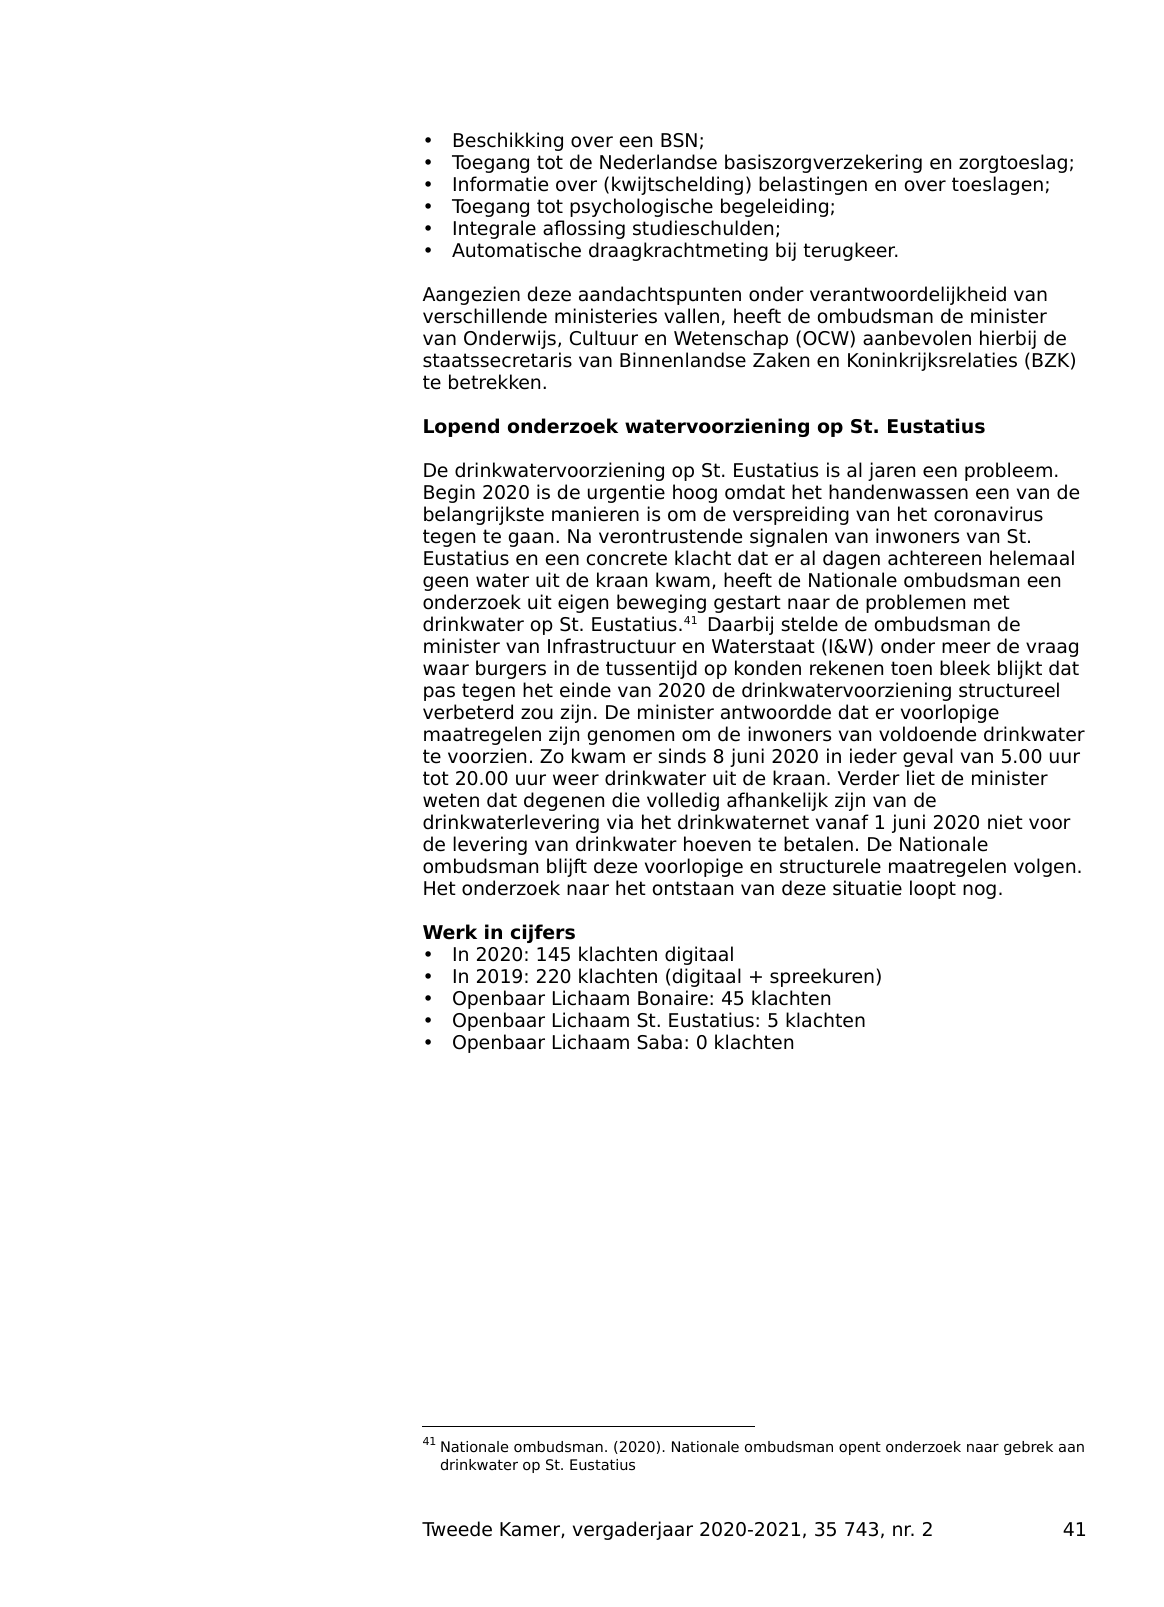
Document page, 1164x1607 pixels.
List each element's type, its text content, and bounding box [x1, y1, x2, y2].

text • In 2020: 145 klachten digitaal [422, 944, 1087, 966]
subtitle Werk in cijfers [422, 922, 1087, 944]
text • Beschikking over een BSN; [422, 130, 1087, 152]
text Nationale ombudsman. (2020). Nationale ombudsman opent onderzoek naar gebrek aan drinkwater op St. Eustatius [422, 1435, 1087, 1474]
text Aangezien deze aandachtspunten onder verantwoordelijkheid van verschillende ministeries vallen, heeft de ombudsman de minister van Onderwijs, Cultuur en Wetenschap (OCW) aanbevolen hierbij de staatssecretaris van Binnenlandse Zaken en Koninkrijksrelaties (BZK) te betrekken. [422, 284, 1087, 394]
text • Toegang tot de Nederlandse basiszorgverzekering en zorgtoeslag; [422, 152, 1087, 174]
text • Toegang tot psychologische begeleiding; [422, 196, 1087, 218]
text • Openbaar Lichaam Bonaire: 45 klachten [422, 988, 1087, 1010]
text • Automatische draagkrachtmeting bij terugkeer. [422, 240, 1087, 262]
text • Openbaar Lichaam St. Eustatius: 5 klachten [422, 1010, 1087, 1032]
text • In 2019: 220 klachten (digitaal + spreekuren) [422, 966, 1087, 988]
subtitle Lopend onderzoek watervoorziening op St. Eustatius [422, 416, 1087, 438]
text • Openbaar Lichaam Saba: 0 klachten [422, 1032, 1087, 1054]
text • Informatie over (kwijtschelding) belastingen en over toeslagen; [422, 174, 1087, 196]
text De drinkwatervoorziening op St. Eustatius is al jaren een probleem. Begin 2020 is de urgentie hoog omdat het handenwassen een van de belangrijkste manieren is om de verspreiding van het coronavirus tegen te gaan. Na verontrustende signalen van inwoners van St. Eustatius en een concrete klacht dat er al dagen achtereen helemaal geen water uit de kraan kwam, heeft de Nationale ombudsman een onderzoek uit eigen beweging gestart naar de problemen met drinkwater op St. Eustatius. Daarbij stelde de ombudsman de minister van Infrastructuur en Waterstaat (I&W) onder meer de vraag waar burgers in de tussentijd op konden rekenen toen bleek blijkt dat pas tegen het einde van 2020 de drinkwatervoorziening structureel verbeterd zou zijn. De minister antwoordde dat er voorlopige maatregelen zijn genomen om de inwoners van voldoende drinkwater te voorzien. Zo kwam er sinds 8 juni 2020 in ieder geval van 5.00 uur tot 20.00 uur weer drinkwater uit de kraan. Verder liet de minister weten dat degenen die volledig afhankelijk zijn van de drinkwaterlevering via het drinkwaternet vanaf 1 juni 2020 niet voor de levering van drinkwater hoeven te betalen. De Nationale ombudsman blijft deze voorlopige en structurele maatregelen volgen. Het onderzoek naar het ontstaan van deze situatie loopt nog. [422, 460, 1087, 900]
text • Integrale aflossing studieschulden; [422, 218, 1087, 240]
